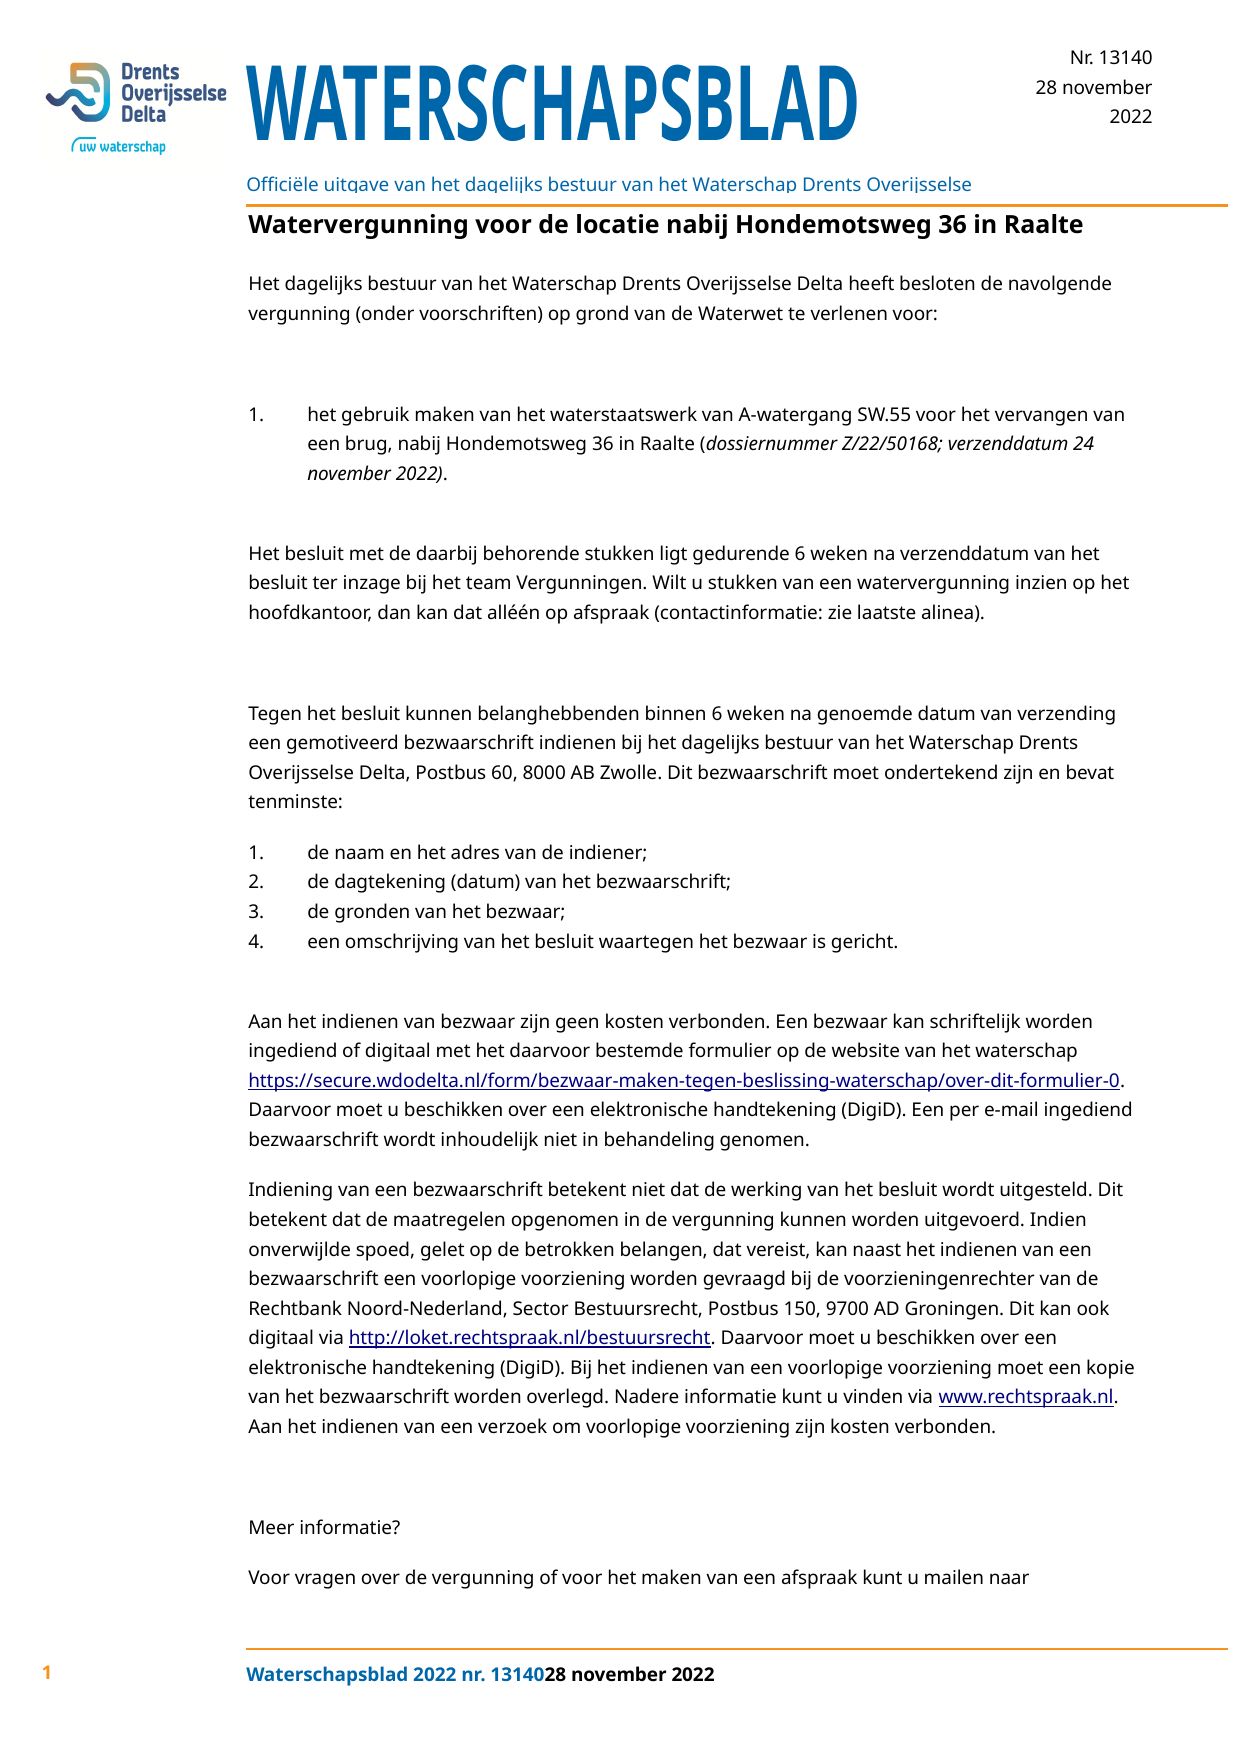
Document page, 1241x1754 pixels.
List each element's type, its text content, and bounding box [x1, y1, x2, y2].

picture [41, 47, 231, 172]
list de dagtekening (datum) van het bezwaarschrift; [248, 869, 1152, 894]
text Watervergunning voor de locatie nabij Hondemotsweg 36 in Raalte [248, 207, 1152, 241]
text Het besluit met de daarbij behorende stukken ligt gedurende 6 weken na verzenddatum van het besluit ter inzage bij het team Vergunningen. Wilt u stukken van een watervergunning inzien op het hoofdkantoor, dan kan dat alléén op afspraak (contactinformatie: zie laatste alinea). [248, 540, 1152, 625]
text Voor vragen over de vergunning of voor het maken van een afspraak kunt u mailen naar [248, 1564, 1152, 1590]
text Aan het indienen van bezwaar zijn geen kosten verbonden. Een bezwaar kan schriftelijk worden ingediend of digitaal met het daarvoor bestemde formulier op de website van het waterschap https://secure.wdodelta.nl/form/bezwaar-maken-tegen-beslissing-waterschap/over-dit-formulier-0. Daarvoor moet u beschikken over een elektronische handtekening (DigiD). Een per e-mail ingediend bezwaarschrift wordt inhoudelijk niet in behandeling genomen. [248, 1008, 1152, 1152]
list een omschrijving van het besluit waartegen het bezwaar is gericht. [248, 928, 1152, 953]
text Tegen het besluit kunnen belanghebbenden binnen 6 weken na genoemde datum van verzending een gemotiveerd bezwaarschrift indienen bij het dagelijks bestuur van het Waterschap Drents Overijsselse Delta, Postbus 60, 8000 AB Zwolle. Dit bezwaarschrift moet ondertekend zijn en bevat tenminste: [248, 700, 1152, 814]
list het gebruik maken van het waterstaatswerk van A-watergang SW.55 voor het vervangen van een brug, nabij Hondemotsweg 36 in Raalte (dossiernummer Z/22/50168; verzenddatum 24 november 2022). [248, 401, 1152, 486]
text Indiening van een bezwaarschrift betekent niet dat de werking van het besluit wordt uitgesteld. Dit betekent dat de maatregelen opgenomen in de vergunning kunnen worden uitgevoerd. Indien onverwijlde spoed, gelet op de betrokken belangen, dat vereist, kan naast het indienen van een bezwaarschrift een voorlopige voorziening worden gevraagd bij de voorzieningenrechter van de Rechtbank Noord-Nederland, Sector Bestuursrecht, Postbus 150, 9700 AD Groningen. Dit kan ook digitaal via http://loket.rechtspraak.nl/bestuursrecht. Daarvoor moet u beschikken over een elektronische handtekening (DigiD). Bij het indienen van een voorlopige voorziening moet een kopie van het bezwaarschrift worden overlegd. Nadere informatie kunt u vinden via www.rechtspraak.nl. Aan het indienen van een verzoek om voorlopige voorziening zijn kosten verbonden. [248, 1177, 1152, 1439]
text Meer informatie? [248, 1514, 1152, 1540]
list de naam en het adres van de indiener; [248, 839, 1152, 865]
list de gronden van het bezwaar; [248, 898, 1152, 924]
text Het dagelijks bestuur van het Waterschap Drents Overijsselse Delta heeft besloten de navolgende vergunning (onder voorschriften) op grond van de Waterwet te verlenen voor: [248, 270, 1152, 326]
